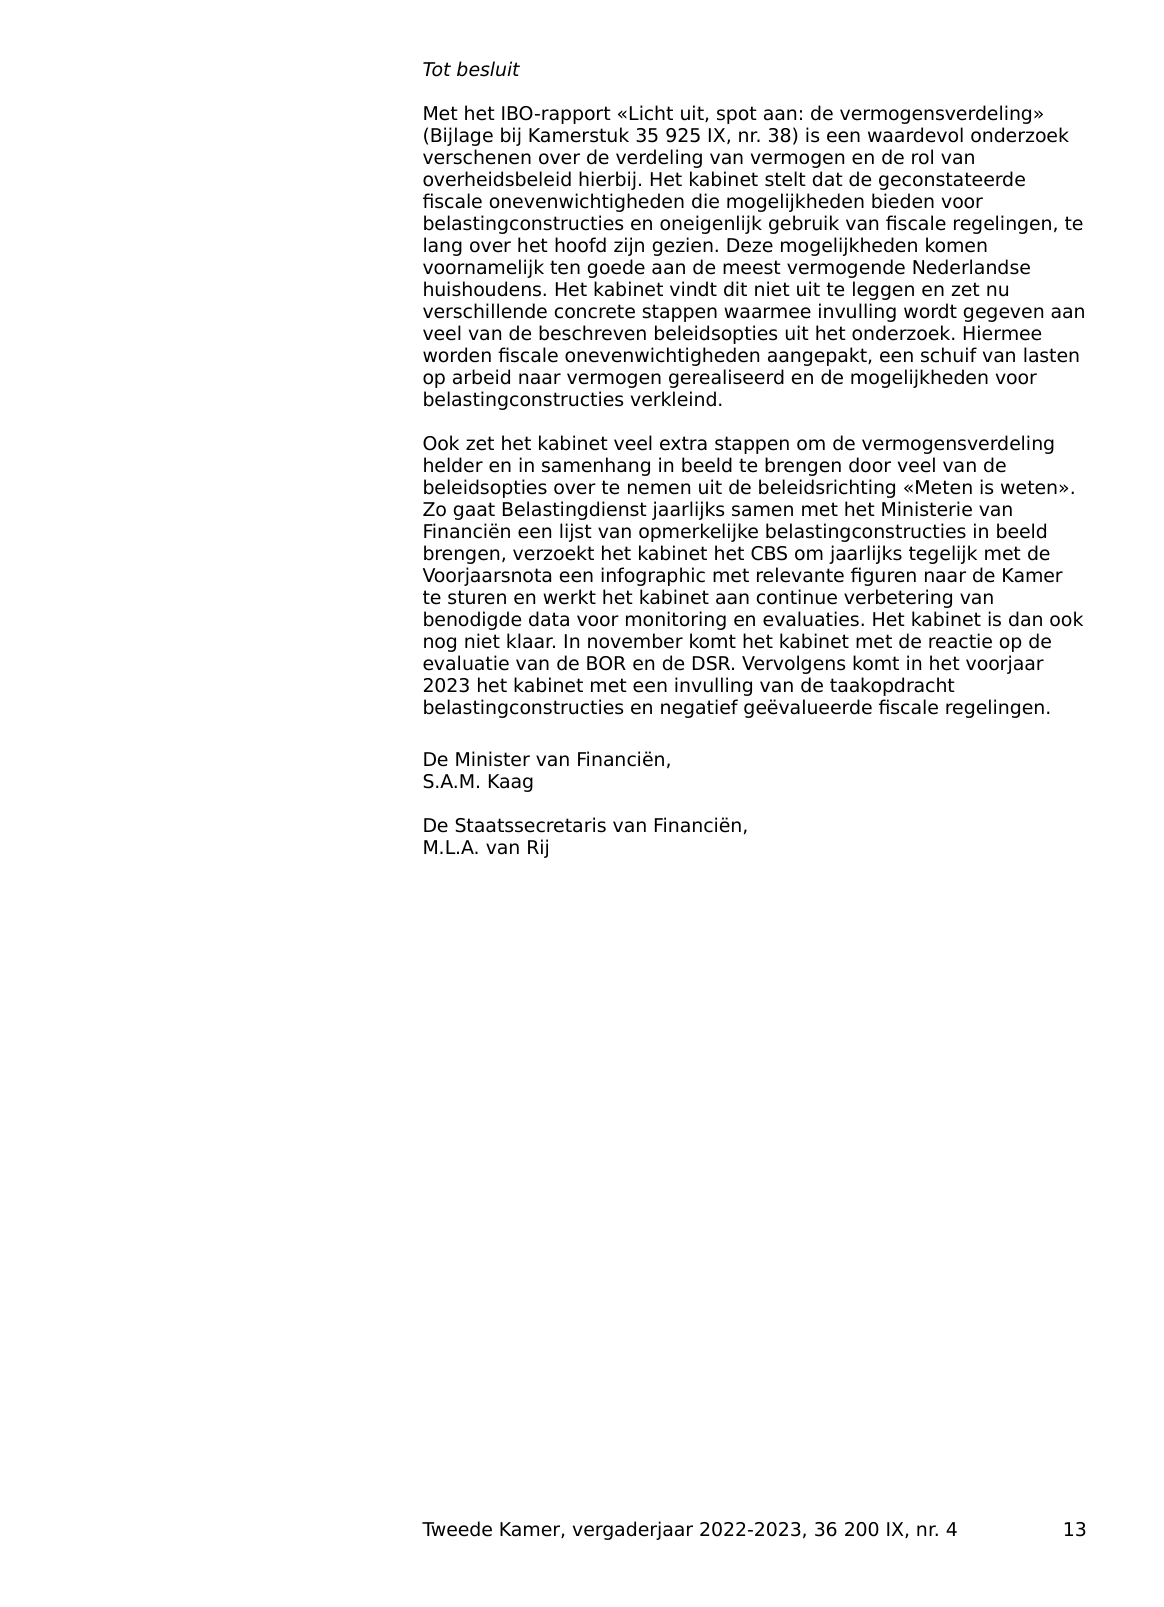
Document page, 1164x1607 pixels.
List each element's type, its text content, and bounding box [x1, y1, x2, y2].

text De Minister van Financiën, S.A.M. Kaag [422, 749, 1087, 793]
text Met het IBO-rapport «Licht uit, spot aan: de vermogensverdeling» (Bijlage bij Kamerstuk 35 925 IX, nr. 38) is een waardevol onderzoek verschenen over de verdeling van vermogen en de rol van overheidsbeleid hierbij. Het kabinet stelt dat de geconstateerde fiscale onevenwichtigheden die mogelijkheden bieden voor belastingconstructies en oneigenlijk gebruik van fiscale regelingen, te lang over het hoofd zijn gezien. Deze mogelijkheden komen voornamelijk ten goede aan de meest vermogende Nederlandse huishoudens. Het kabinet vindt dit niet uit te leggen en zet nu verschillende concrete stappen waarmee invulling wordt gegeven aan veel van de beschreven beleidsopties uit het onderzoek. Hiermee worden fiscale onevenwichtigheden aangepakt, een schuif van lasten op arbeid naar vermogen gerealiseerd en de mogelijkheden voor belastingconstructies verkleind. [422, 103, 1087, 411]
text De Staatssecretaris van Financiën, M.L.A. van Rij [422, 815, 1087, 859]
text Ook zet het kabinet veel extra stappen om de vermogensverdeling helder en in samenhang in beeld te brengen door veel van de beleidsopties over te nemen uit de beleidsrichting «Meten is weten». Zo gaat Belastingdienst jaarlijks samen met het Ministerie van Financiën een lijst van opmerkelijke belastingconstructies in beeld brengen, verzoekt het kabinet het CBS om jaarlijks tegelijk met de Voorjaarsnota een infographic met relevante figuren naar de Kamer te sturen en werkt het kabinet aan continue verbetering van benodigde data voor monitoring en evaluaties. Het kabinet is dan ook nog niet klaar. In november komt het kabinet met de reactie op de evaluatie van de BOR en de DSR. Vervolgens komt in het voorjaar 2023 het kabinet met een invulling van de taakopdracht belastingconstructies en negatief geëvalueerde fiscale regelingen. [422, 433, 1087, 719]
subtitle Tot besluit [422, 59, 1087, 81]
